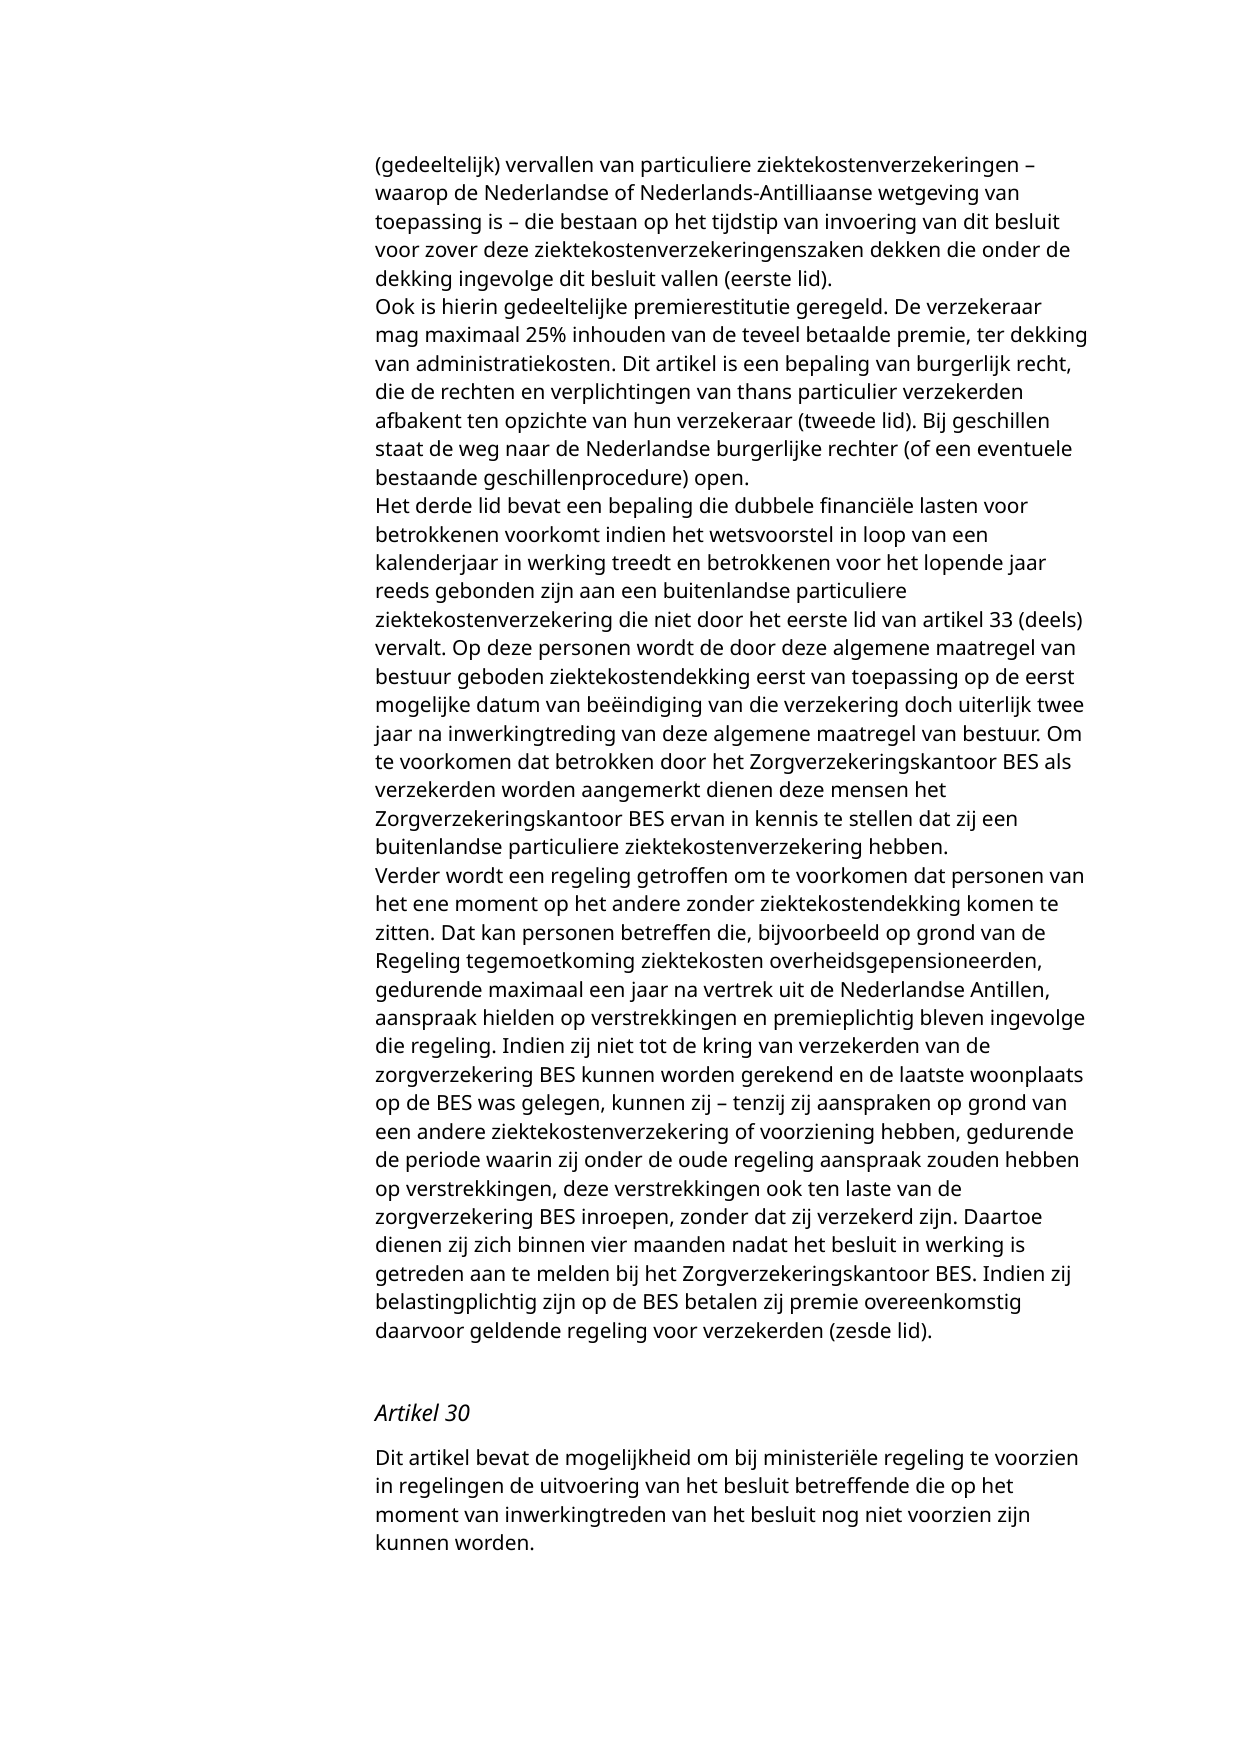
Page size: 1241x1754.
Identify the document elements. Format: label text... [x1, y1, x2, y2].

subtitle Artikel 30 [375, 1397, 1090, 1428]
text Het derde lid bevat een bepaling die dubbele financiële lasten voor betrokkenen voorkomt indien het wetsvoorstel in loop van een kalenderjaar in werking treedt en betrokkenen voor het lopende jaar reeds gebonden zijn aan een buitenlandse particuliere ziektekostenverzekering die niet door het eerste lid van artikel 33 (deels) vervalt. Op deze personen wordt de door deze algemene maatregel van bestuur geboden ziektekostendekking eerst van toepassing op de eerst mogelijke datum van beëindiging van die verzekering doch uiterlijk twee jaar na inwerkingtreding van deze algemene maatregel van bestuur. Om te voorkomen dat betrokken door het Zorgverzekeringskantoor BES als verzekerden worden aangemerkt dienen deze mensen het Zorgverzekeringskantoor BES ervan in kennis te stellen dat zij een buitenlandse particuliere ziektekostenverzekering hebben. [375, 491, 1090, 861]
text Ook is hierin gedeeltelijke premierestitutie geregeld. De verzekeraar mag maximaal 25% inhouden van de teveel betaalde premie, ter dekking van administratiekosten. Dit artikel is een bepaling van burgerlijk recht, die de rechten en verplichtingen van thans particulier verzekerden afbakent ten opzichte van hun verzekeraar (tweede lid). Bij geschillen staat de weg naar de Nederlandse burgerlijke rechter (of een eventuele bestaande geschillenprocedure) open. [375, 292, 1090, 491]
text Verder wordt een regeling getroffen om te voorkomen dat personen van het ene moment op het andere zonder ziektekostendekking komen te zitten. Dat kan personen betreffen die, bijvoorbeeld op grond van de Regeling tegemoetkoming ziektekosten overheidsgepensioneerden, gedurende maximaal een jaar na vertrek uit de Nederlandse Antillen, aanspraak hielden op verstrekkingen en premieplichtig bleven ingevolge die regeling. Indien zij niet tot de kring van verzekerden van de zorgverzekering BES kunnen worden gerekend en de laatste woonplaats op de BES was gelegen, kunnen zij – tenzij zij aanspraken op grond van een andere ziektekostenverzekering of voorziening hebben, gedurende de periode waarin zij onder de oude regeling aanspraak zouden hebben op verstrekkingen, deze verstrekkingen ook ten laste van de zorgverzekering BES inroepen, zonder dat zij verzekerd zijn. Daartoe dienen zij zich binnen vier maanden nadat het besluit in werking is getreden aan te melden bij het Zorgverzekeringskantoor BES. Indien zij belastingplichtig zijn op de BES betalen zij premie overeenkomstig daarvoor geldende regeling voor verzekerden (zesde lid). [375, 861, 1090, 1344]
text (gedeeltelijk) vervallen van particuliere ziektekostenverzekeringen – waarop de Nederlandse of Nederlands-Antilliaanse wetgeving van toepassing is – die bestaan op het tijdstip van invoering van dit besluit voor zover deze ziektekostenverzekeringenszaken dekken die onder de dekking ingevolge dit besluit vallen (eerste lid). [375, 150, 1090, 292]
text Dit artikel bevat de mogelijkheid om bij ministeriële regeling te voorzien in regelingen de uitvoering van het besluit betreffende die op het moment van inwerkingtreden van het besluit nog niet voorzien zijn kunnen worden. [375, 1443, 1090, 1557]
